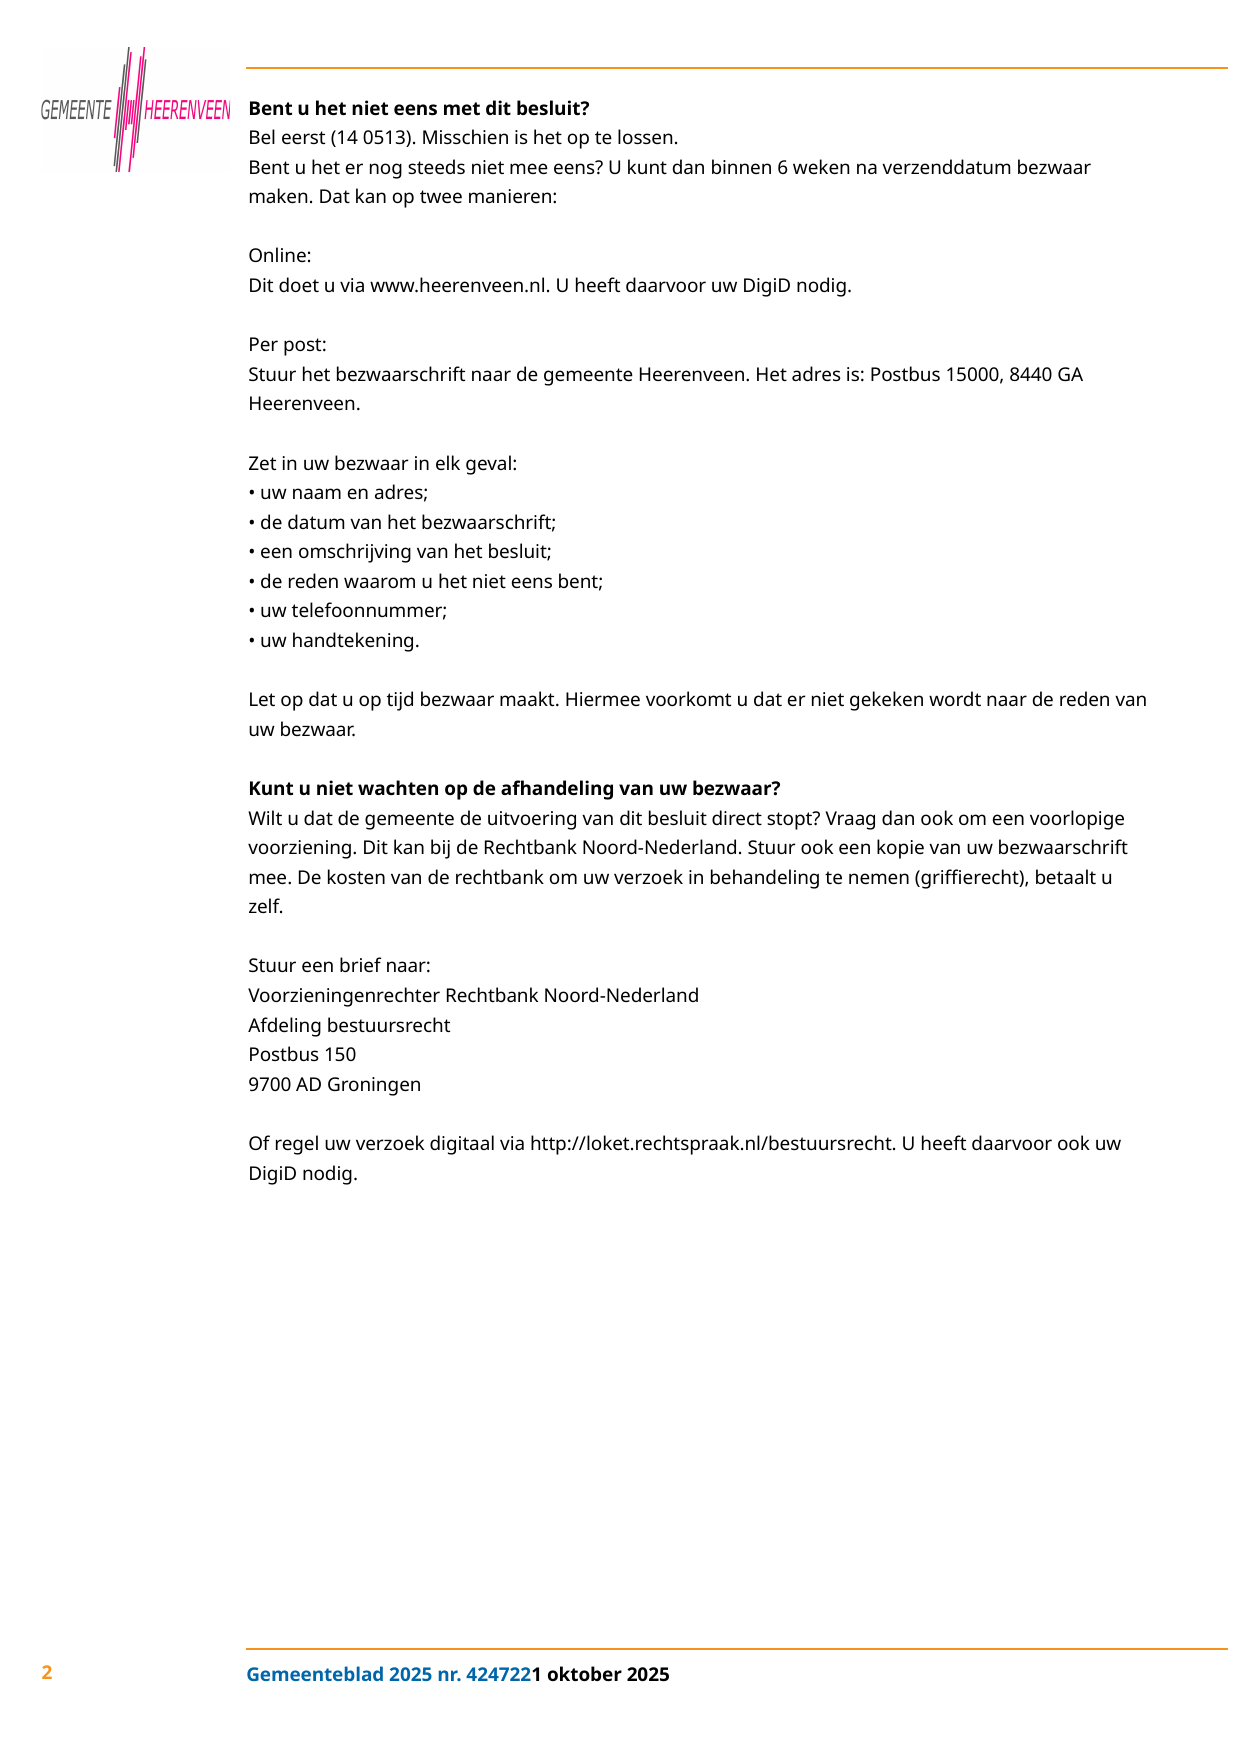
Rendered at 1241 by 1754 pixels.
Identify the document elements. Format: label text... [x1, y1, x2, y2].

text Stuur het bezwaarschrift naar de gemeente Heerenveen. Het adres is: Postbus 15000, 8440 GA Heerenveen. [248, 361, 1152, 416]
text Online: [248, 243, 1152, 268]
text • uw naam en adres; [248, 479, 1152, 505]
text • de reden waarom u het niet eens bent; [248, 568, 1152, 594]
text 9700 AD Groningen [248, 1071, 1152, 1097]
text Afdeling bestuursrecht [248, 1012, 1152, 1038]
text Bent u het er nog steeds niet mee eens? U kunt dan binnen 6 weken na verzenddatum bezwaar maken. Dat kan op twee manieren: [248, 154, 1152, 209]
text Kunt u niet wachten op de afhandeling van uw bezwaar? [248, 775, 1152, 801]
text Postbus 150 [248, 1041, 1152, 1067]
text • uw handtekening. [248, 627, 1152, 653]
text Stuur een brief naar: [248, 953, 1152, 978]
picture [41, 47, 231, 172]
text Wilt u dat de gemeente de uitvoering van dit besluit direct stopt? Vraag dan ook om een voorlopige voorziening. Dit kan bij de Rechtbank Noord-Nederland. Stuur ook een kopie van uw bezwaarschrift mee. De kosten van de rechtbank om uw verzoek in behandeling te nemen (griffierecht), betaalt u zelf. [248, 805, 1152, 919]
text Zet in uw bezwaar in elk geval: [248, 450, 1152, 476]
text Dit doet u via www.heerenveen.nl. U heeft daarvoor uw DigiD nodig. [248, 272, 1152, 298]
text Bent u het niet eens met dit besluit? [248, 95, 1152, 121]
text Bel eerst (14 0513). Misschien is het op te lossen. [248, 124, 1152, 150]
text • uw telefoonnummer; [248, 598, 1152, 623]
text • de datum van het bezwaarschrift; [248, 509, 1152, 535]
text Per post: [248, 331, 1152, 357]
text Let op dat u op tijd bezwaar maakt. Hiermee voorkomt u dat er niet gekeken wordt naar de reden van uw bezwaar. [248, 686, 1152, 742]
text • een omschrijving van het besluit; [248, 538, 1152, 564]
text Of regel uw verzoek digitaal via http://loket.rechtspraak.nl/bestuursrecht. U heeft daarvoor ook uw DigiD nodig. [248, 1130, 1152, 1186]
text Voorzieningenrechter Rechtbank Noord-Nederland [248, 982, 1152, 1008]
